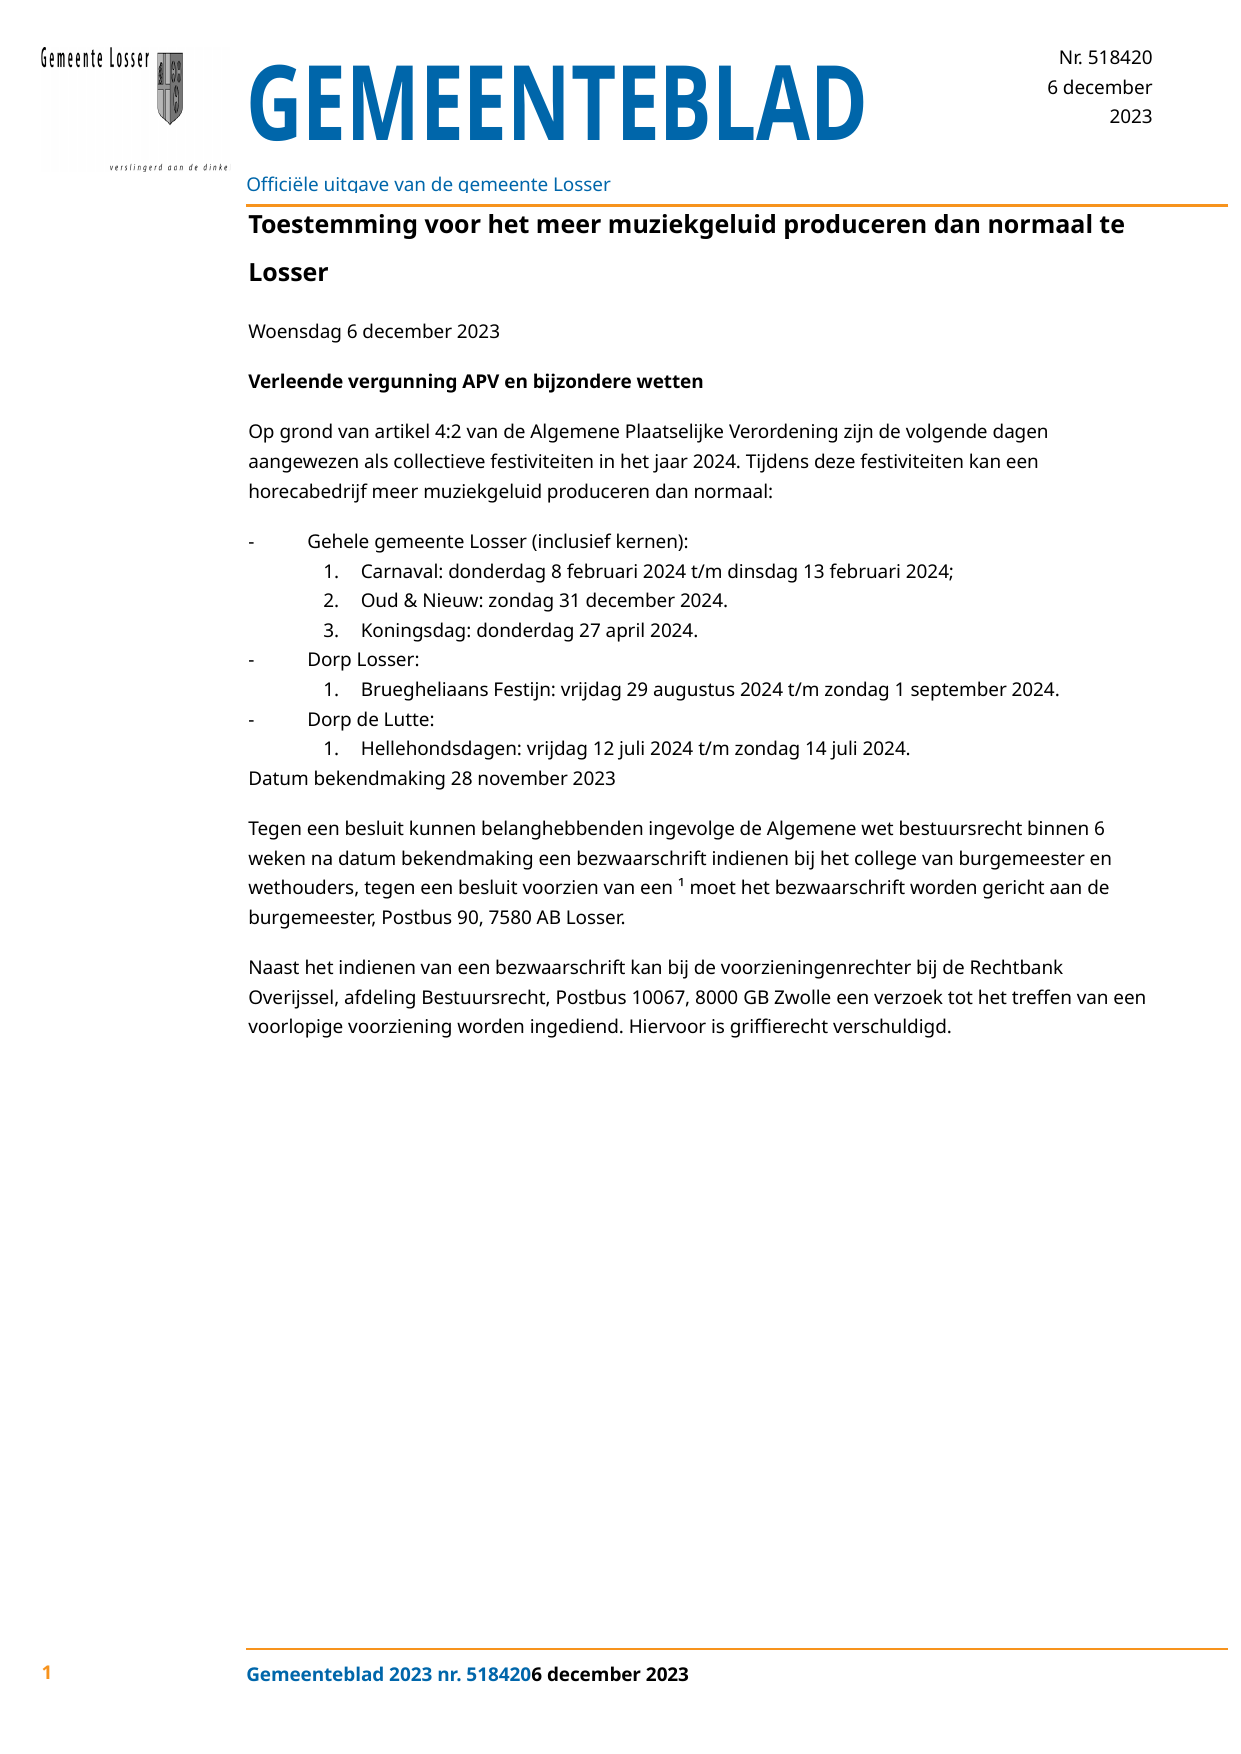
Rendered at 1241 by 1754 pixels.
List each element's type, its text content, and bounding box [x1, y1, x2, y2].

text Naast het indienen van een bezwaarschrift kan bij de voorzieningenrechter bij de Rechtbank Overijssel, afdeling Bestuursrecht, Postbus 10067, 8000 GB Zwolle een verzoek tot het treffen van een voorlopige voorziening worden ingediend. Hiervoor is griffierecht verschuldigd. [248, 954, 1152, 1039]
list Gehele gemeente Losser (inclusief kernen): [248, 528, 1152, 554]
text Datum bekendmaking 28 november 2023 [248, 765, 1152, 791]
picture [41, 47, 231, 172]
list Dorp Losser: [248, 647, 1152, 672]
text Verleende vergunning APV en bijzondere wetten [248, 368, 1152, 394]
text Toestemming voor het meer muziekgeluid produceren dan normaal te Losser [248, 207, 1152, 288]
text Tegen een besluit kunnen belanghebbenden ingevolge de Algemene wet bestuursrecht binnen 6 weken na datum bekendmaking een bezwaarschrift indienen bij het college van burgemeester en wethouders, tegen een besluit voorzien van een ¹ moet het bezwaarschrift worden gericht aan de burgemeester, Postbus 90, 7580 AB Losser. [248, 815, 1152, 930]
text Op grond van artikel 4:2 van de Algemene Plaatselijke Verordening zijn de volgende dagen aangewezen als collectieve festiviteiten in het jaar 2024. Tijdens deze festiviteiten kan een horecabedrijf meer muziekgeluid produceren dan normaal: [248, 419, 1152, 504]
list Koningsdag: donderdag 27 april 2024. [323, 617, 1152, 643]
list Oud & Nieuw: zondag 31 december 2024. [323, 587, 1152, 613]
text Woensdag 6 december 2023 [248, 318, 1152, 344]
list Dorp de Lutte: [248, 706, 1152, 732]
list Bruegheliaans Festijn: vrijdag 29 augustus 2024 t/m zondag 1 september 2024. [323, 676, 1152, 702]
list Hellehondsdagen: vrijdag 12 juli 2024 t/m zondag 14 juli 2024. [323, 735, 1152, 761]
list Carnaval: donderdag 8 februari 2024 t/m dinsdag 13 februari 2024; [323, 558, 1152, 584]
